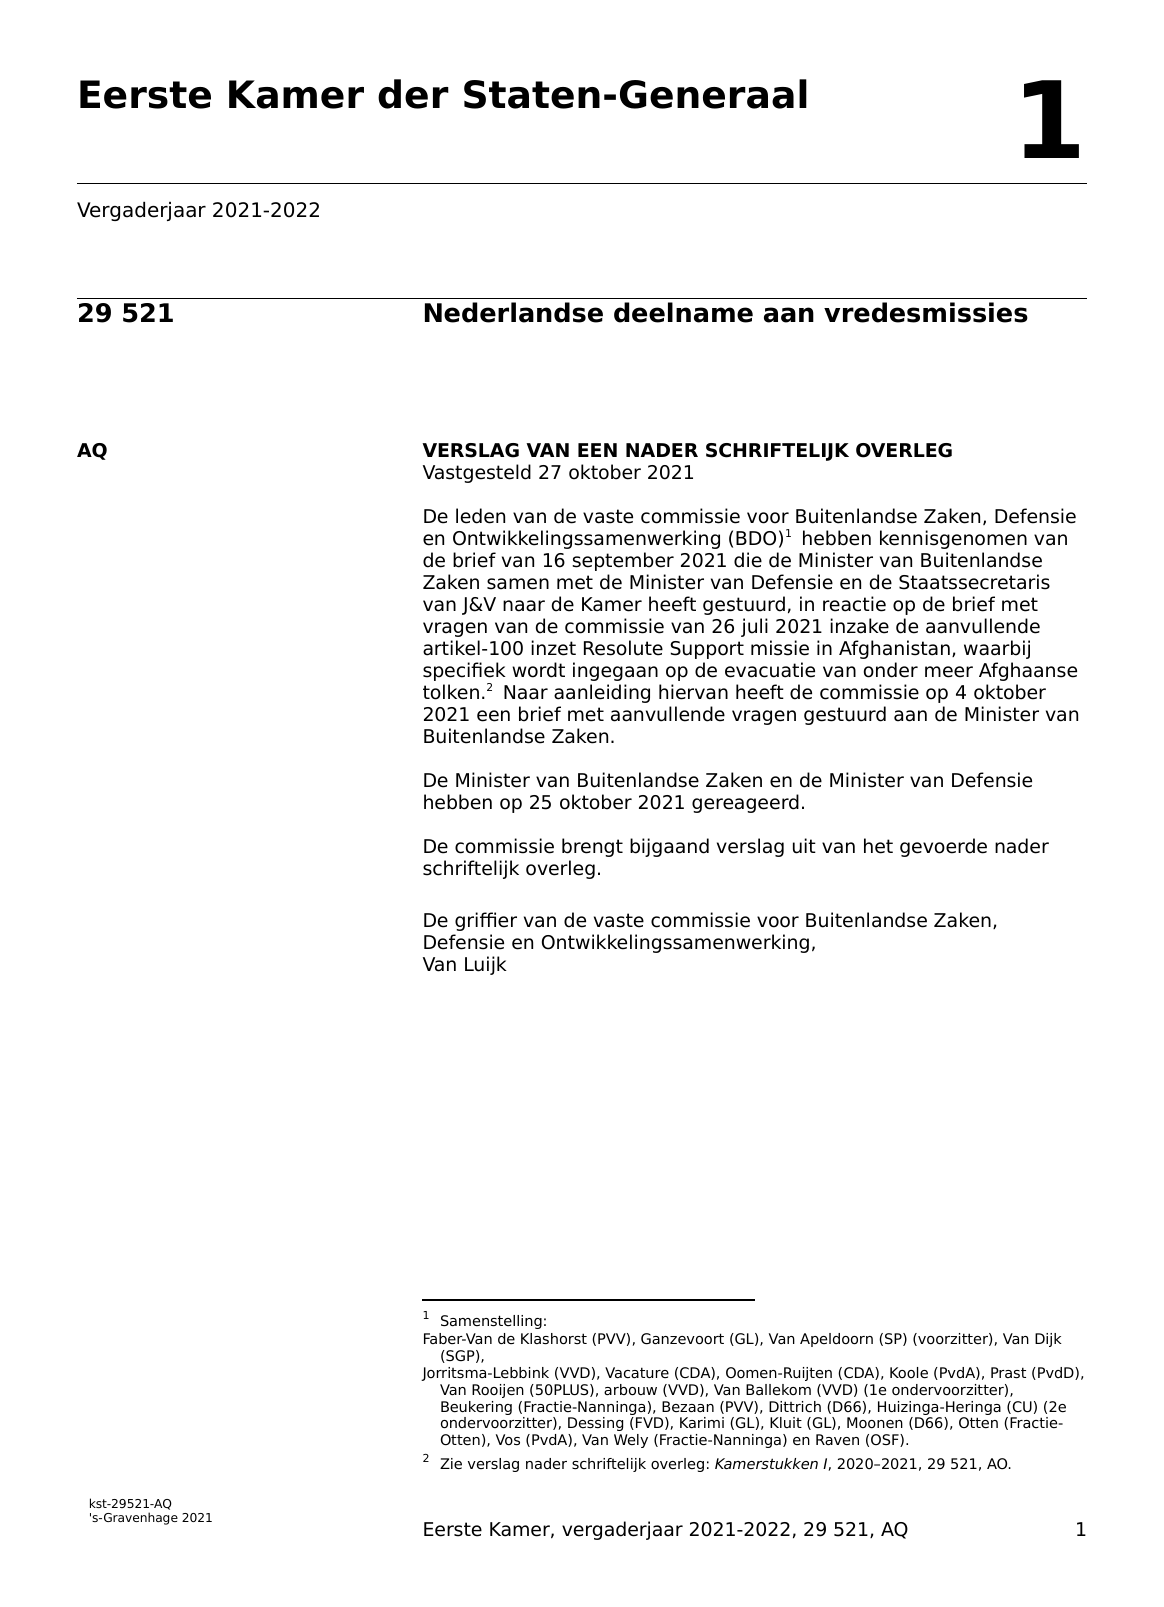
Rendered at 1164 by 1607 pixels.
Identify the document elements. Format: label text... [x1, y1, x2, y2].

text De Minister van Buitenlandse Zaken en de Minister van Defensie hebben op 25 oktober 2021 gereageerd. [422, 770, 1087, 814]
text Faber-Van de Klashorst (PVV), Ganzevoort (GL), Van Apeldoorn (SP) (voorzitter), Van Dijk (SGP), [422, 1331, 1087, 1365]
text De griffier van de vaste commissie voor Buitenlandse Zaken, Defensie en Ontwikkelingssamenwerking, Van Luijk [422, 910, 1087, 976]
table_header 1 [886, 59, 1087, 183]
table_cell Vergaderjaar 2021-2022 [77, 184, 1087, 298]
text Zie verslag nader schriftelijk overleg: Kamerstukken I, 2020–2021, 29 521, AO. [422, 1452, 1087, 1474]
text kst-29521-AQ [88, 1497, 323, 1511]
text Jorritsma-Lebbink (VVD), Vacature (CDA), Oomen-Ruijten (CDA), Koole (PvdA), Prast (PvdD), Van Rooijen (50PLUS), arbouw (VVD), Van Ballekom (VVD) (1e ondervoorzitter), Beukering (Fractie-Nanninga), Bezaan (PVV), Dittrich (D66), Huizinga-Heringa (CU) (2e ondervoorzitter), Dessing (FVD), Karimi (GL), Kluit (GL), Moonen (D66), Otten (Fractie-Otten), Vos (PvdA), Van Wely (Fractie-Nanninga) en Raven (OSF). [422, 1365, 1087, 1449]
subtitle AQ VERSLAG VAN EEN NADER SCHRIFTELIJK OVERLEG [77, 440, 1087, 462]
text De commissie brengt bijgaand verslag uit van het gevoerde nader schriftelijk overleg. [422, 836, 1087, 880]
text De leden van de vaste commissie voor Buitenlandse Zaken, Defensie en Ontwikkelingssamenwerking (BDO) hebben kennisgenomen van de brief van 16 september 2021 die de Minister van Buitenlandse Zaken samen met de Minister van Defensie en de Staatssecretaris van J&V naar de Kamer heeft gestuurd, in reactie op de brief met vragen van de commissie van 26 juli 2021 inzake de aanvullende artikel-100 inzet Resolute Support missie in Afghanistan, waarbij specifiek wordt ingegaan op de evacuatie van onder meer Afghaanse tolken. Naar aanleiding hiervan heeft de commissie op 4 oktober 2021 een brief met aanvullende vragen gestuurd aan de Minister van Buitenlandse Zaken. [422, 506, 1087, 748]
table_header Eerste Kamer der Staten-Generaal [77, 59, 886, 183]
text 's-Gravenhage 2021 [88, 1511, 323, 1525]
subtitle 29 521 Nederlandse deelname aan vredesmissies [77, 299, 1087, 329]
text Samenstelling: [422, 1309, 1087, 1331]
text Vastgesteld 27 oktober 2021 [422, 462, 1087, 484]
